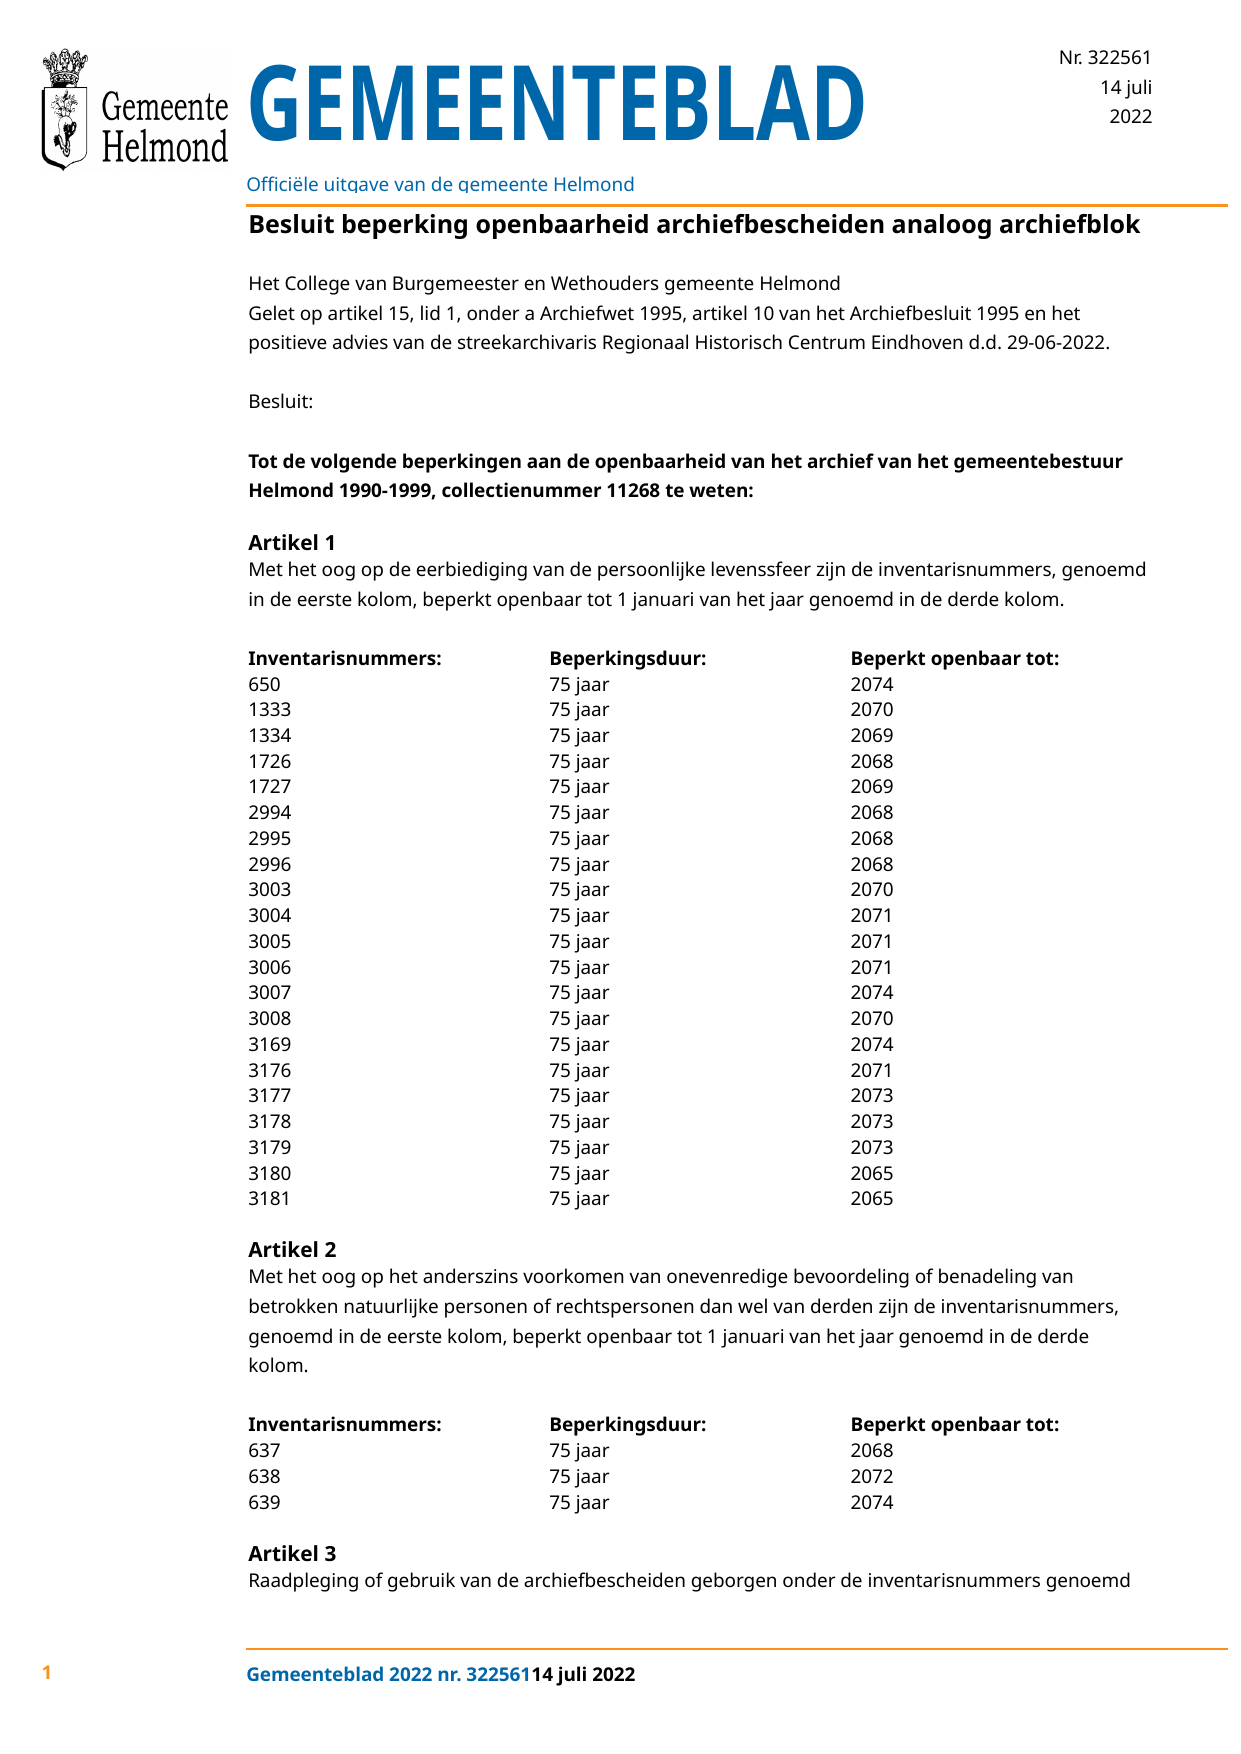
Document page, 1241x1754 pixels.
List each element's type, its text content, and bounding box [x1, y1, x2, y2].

table_header Beperkt openbaar tot: [850, 1412, 1152, 1437]
table_cell 2073 [850, 1134, 1152, 1160]
table_cell 2073 [850, 1083, 1152, 1108]
text Tot de volgende beperkingen aan de openbaarheid van het archief van het gemeentebestuur Helmond 1990-1999, collectienummer 11268 te weten: [248, 448, 1152, 503]
table_cell 2074 [850, 980, 1152, 1005]
table_cell 3003 [248, 877, 549, 902]
table_cell 1727 [248, 774, 549, 799]
table_cell 2071 [850, 954, 1152, 979]
table_cell 2073 [850, 1108, 1152, 1134]
table_cell 637 [248, 1438, 549, 1463]
table_cell 75 jaar [549, 697, 850, 722]
table_cell 2069 [850, 722, 1152, 748]
table_cell 1334 [248, 722, 549, 748]
text Besluit: [248, 389, 1152, 414]
table_cell 75 jaar [549, 928, 850, 954]
table_cell 2071 [850, 903, 1152, 928]
table_cell 2996 [248, 851, 549, 877]
table_header Beperkingsduur: [549, 645, 850, 671]
table_cell 75 jaar [549, 1031, 850, 1057]
table_cell 75 jaar [549, 1108, 850, 1134]
table_cell 2065 [850, 1160, 1152, 1185]
table_cell 1333 [248, 697, 549, 722]
table_cell 75 jaar [549, 800, 850, 825]
table_cell 75 jaar [549, 722, 850, 748]
picture [41, 47, 231, 172]
table_cell 3177 [248, 1083, 549, 1108]
table_cell 2068 [850, 800, 1152, 825]
table_cell 75 jaar [549, 748, 850, 774]
table_header Beperkt openbaar tot: [850, 645, 1152, 671]
table_cell 3007 [248, 980, 549, 1005]
table_cell 75 jaar [549, 1463, 850, 1489]
text Raadpleging of gebruik van de archiefbescheiden geborgen onder de inventarisnummers genoemd [248, 1567, 1152, 1593]
table_cell 3176 [248, 1057, 549, 1082]
table_cell 3180 [248, 1160, 549, 1185]
table_cell 2074 [850, 1031, 1152, 1057]
table_cell 75 jaar [549, 1083, 850, 1108]
table_header Inventarisnummers: [248, 645, 549, 671]
table_cell 2995 [248, 825, 549, 851]
text Gelet op artikel 15, lid 1, onder a Archiefwet 1995, artikel 10 van het Archiefbesluit 1995 en het positieve advies van de streekarchivaris Regionaal Historisch Centrum Eindhoven d.d. 29-06-2022. [248, 300, 1152, 355]
table_cell 638 [248, 1463, 549, 1489]
table_cell 75 jaar [549, 1057, 850, 1082]
table_cell 2071 [850, 1057, 1152, 1082]
text Artikel 2 [248, 1235, 1152, 1264]
table_cell 75 jaar [549, 1185, 850, 1211]
table_cell 2068 [850, 748, 1152, 774]
table_cell 75 jaar [549, 825, 850, 851]
text Artikel 1 [248, 528, 1152, 556]
table_cell 3005 [248, 928, 549, 954]
table_header Beperkingsduur: [549, 1412, 850, 1437]
table_cell 639 [248, 1489, 549, 1514]
text Met het oog op de eerbiediging van de persoonlijke levenssfeer zijn de inventarisnummers, genoemd in de eerste kolom, beperkt openbaar tot 1 januari van het jaar genoemd in de derde kolom. [248, 556, 1152, 612]
table_cell 75 jaar [549, 1160, 850, 1185]
table_cell 75 jaar [549, 903, 850, 928]
table_cell 2068 [850, 851, 1152, 877]
table_cell 2068 [850, 1438, 1152, 1463]
table_cell 3006 [248, 954, 549, 979]
table_cell 75 jaar [549, 1489, 850, 1514]
table_cell 75 jaar [549, 1005, 850, 1031]
table_cell 75 jaar [549, 877, 850, 902]
table_cell 2068 [850, 825, 1152, 851]
table_cell 3008 [248, 1005, 549, 1031]
table_cell 3004 [248, 903, 549, 928]
table_cell 2074 [850, 671, 1152, 697]
text Met het oog op het anderszins voorkomen van onevenredige bevoordeling of benadeling van betrokken natuurlijke personen of rechtspersonen dan wel van derden zijn de inventarisnummers, genoemd in de eerste kolom, beperkt openbaar tot 1 januari van het jaar genoemd in de derde kolom. [248, 1264, 1152, 1378]
table_cell 3181 [248, 1185, 549, 1211]
table_cell 75 jaar [549, 954, 850, 979]
table_cell 2074 [850, 1489, 1152, 1514]
table_cell 2070 [850, 1005, 1152, 1031]
text Besluit beperking openbaarheid archiefbescheiden analoog archiefblok [248, 207, 1152, 241]
table_cell 2072 [850, 1463, 1152, 1489]
table_cell 2071 [850, 928, 1152, 954]
table_header Inventarisnummers: [248, 1412, 549, 1437]
text Artikel 3 [248, 1539, 1152, 1567]
table_cell 75 jaar [549, 1134, 850, 1160]
text Het College van Burgemeester en Wethouders gemeente Helmond [248, 270, 1152, 296]
table_cell 650 [248, 671, 549, 697]
table_cell 3169 [248, 1031, 549, 1057]
table_cell 3179 [248, 1134, 549, 1160]
table_cell 2070 [850, 877, 1152, 902]
table_cell 75 jaar [549, 671, 850, 697]
table_cell 75 jaar [549, 851, 850, 877]
table_cell 2070 [850, 697, 1152, 722]
table_cell 3178 [248, 1108, 549, 1134]
table_cell 75 jaar [549, 1438, 850, 1463]
table_cell 75 jaar [549, 980, 850, 1005]
table_cell 75 jaar [549, 774, 850, 799]
table_cell 1726 [248, 748, 549, 774]
table_cell 2994 [248, 800, 549, 825]
table_cell 2069 [850, 774, 1152, 799]
table_cell 2065 [850, 1185, 1152, 1211]
